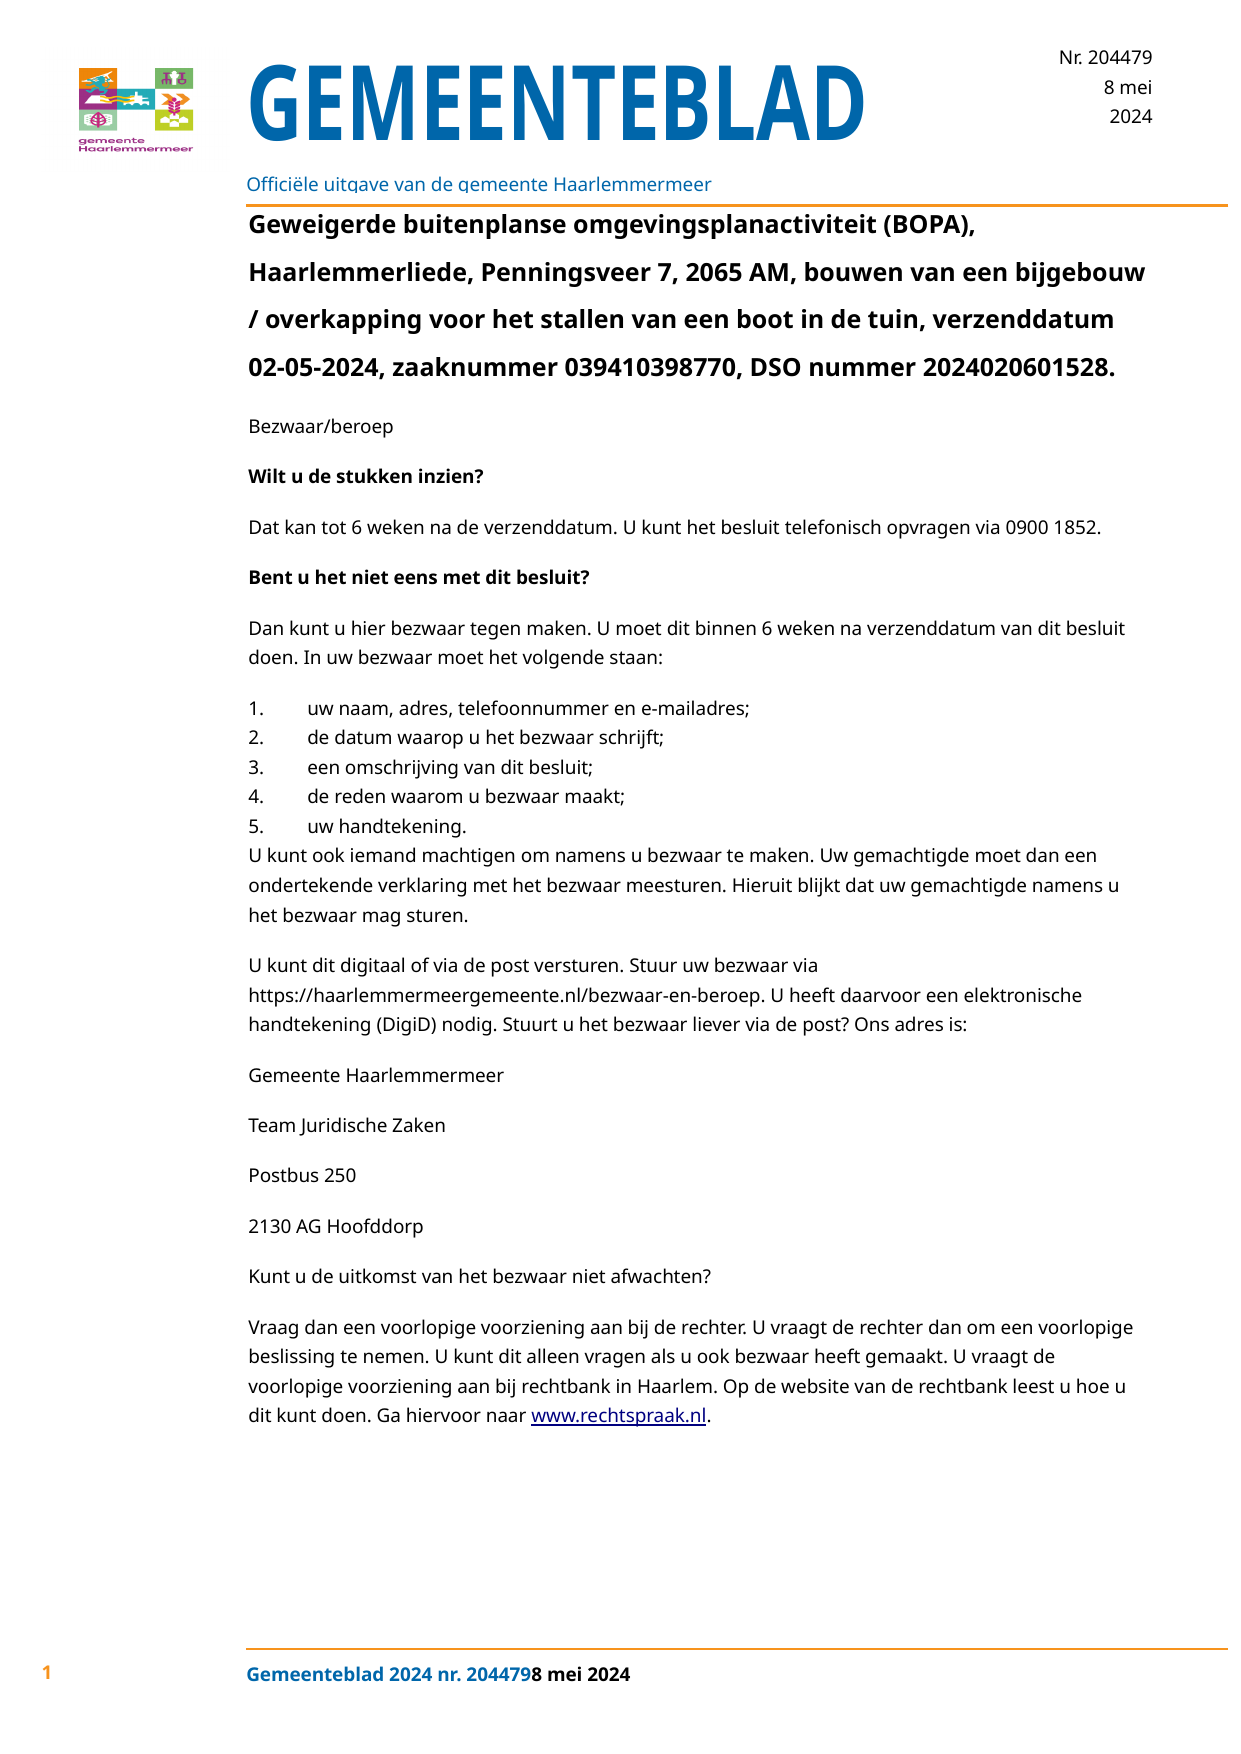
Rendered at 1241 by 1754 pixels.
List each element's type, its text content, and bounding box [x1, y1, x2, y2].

picture [41, 47, 231, 172]
text Team Juridische Zaken [248, 1112, 1152, 1138]
list uw handtekening. [248, 813, 1152, 839]
text U kunt dit digitaal of via de post versturen. Stuur uw bezwaar via https://haarlemmermeergemeente.nl/bezwaar-en-beroep. U heeft daarvoor een elektronische handtekening (DigiD) nodig. Stuurt u het bezwaar liever via de post? Ons adres is: [248, 952, 1152, 1037]
text Geweigerde buitenplanse omgevingsplanactiviteit (BOPA), Haarlemmerliede, Penningsveer 7, 2065 AM, bouwen van een bijgebouw / overkapping voor het stallen van een boot in de tuin, verzenddatum 02-05-2024, zaaknummer 039410398770, DSO nummer 2024020601528. [248, 207, 1152, 384]
text Dan kunt u hier bezwaar tegen maken. U moet dit binnen 6 weken na verzenddatum van dit besluit doen. In uw bezwaar moet het volgende staan: [248, 615, 1152, 670]
text Bezwaar/beroep [248, 413, 1152, 439]
text Bent u het niet eens met dit besluit? [248, 564, 1152, 590]
text Gemeente Haarlemmermeer [248, 1062, 1152, 1088]
list een omschrijving van dit besluit; [248, 754, 1152, 780]
text U kunt ook iemand machtigen om namens u bezwaar te maken. Uw gemachtigde moet dan een ondertekende verklaring met het bezwaar meesturen. Hieruit blijkt dat uw gemachtigde namens u het bezwaar mag sturen. [248, 843, 1152, 928]
text Vraag dan een voorlopige voorziening aan bij de rechter. U vraagt de rechter dan om een voorlopige beslissing te nemen. U kunt dit alleen vragen als u ook bezwaar heeft gemaakt. U vraagt de voorlopige voorziening aan bij rechtbank in Haarlem. Op de website van de rechtbank leest u hoe u dit kunt doen. Ga hiervoor naar www.rechtspraak.nl. [248, 1314, 1152, 1428]
text Kunt u de uitkomst van het bezwaar niet afwachten? [248, 1263, 1152, 1289]
list uw naam, adres, telefoonnummer en e-mailadres; [248, 695, 1152, 721]
list de datum waarop u het bezwaar schrijft; [248, 724, 1152, 750]
list de reden waarom u bezwaar maakt; [248, 783, 1152, 809]
text 2130 AG Hoofddorp [248, 1213, 1152, 1239]
text Dat kan tot 6 weken na de verzenddatum. U kunt het besluit telefonisch opvragen via 0900 1852. [248, 514, 1152, 540]
text Wilt u de stukken inzien? [248, 463, 1152, 489]
text Postbus 250 [248, 1163, 1152, 1188]
